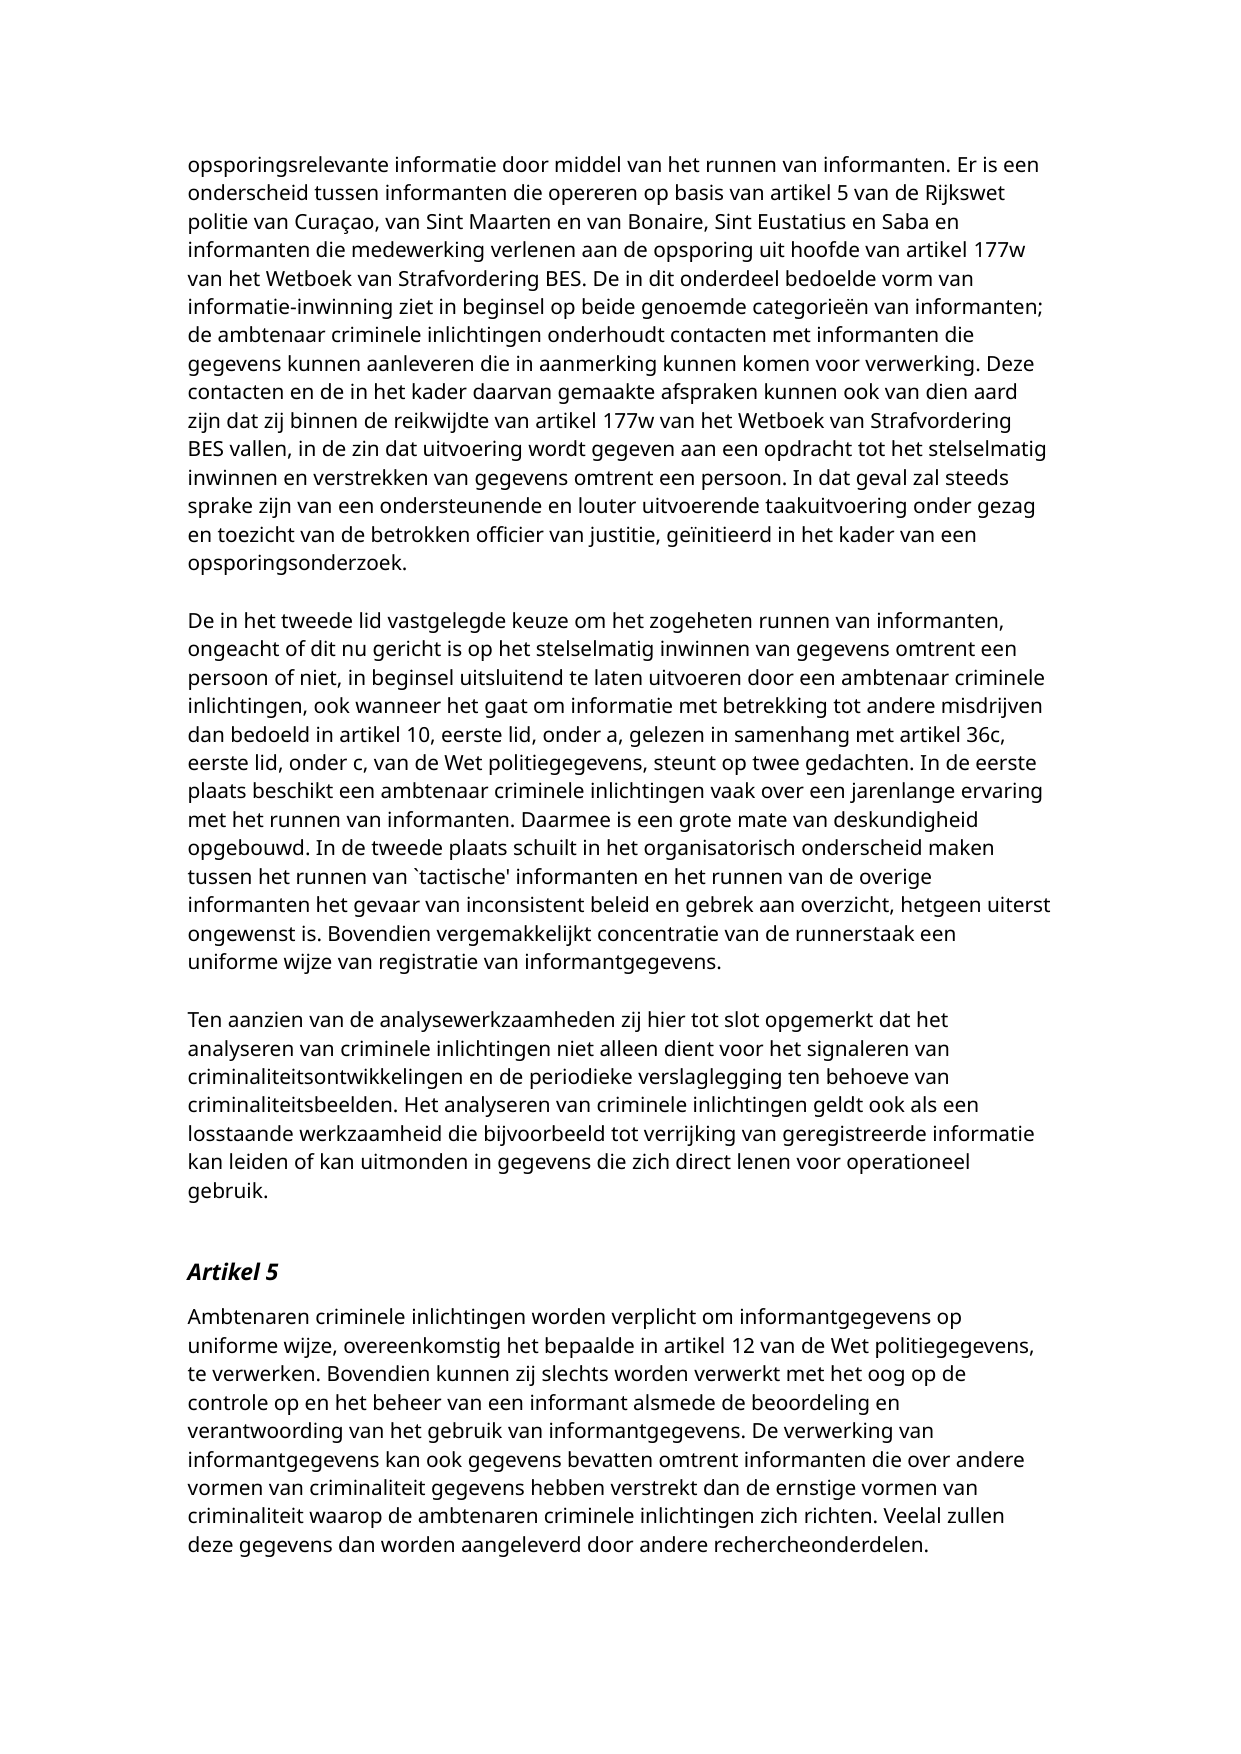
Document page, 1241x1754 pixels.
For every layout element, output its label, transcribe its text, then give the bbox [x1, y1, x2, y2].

subtitle Artikel 5 [187, 1256, 1053, 1287]
text De in het tweede lid vastgelegde keuze om het zogeheten runnen van informanten, ongeacht of dit nu gericht is op het stelselmatig inwinnen van gegevens omtrent een persoon of niet, in beginsel uitsluitend te laten uitvoeren door een ambtenaar criminele inlichtingen, ook wanneer het gaat om informatie met betrekking tot andere misdrijven dan bedoeld in artikel 10, eerste lid, onder a, gelezen in samenhang met artikel 36c, eerste lid, onder c, van de Wet politiegegevens, steunt op twee gedachten. In de eerste plaats beschikt een ambtenaar criminele inlichtingen vaak over een jarenlange ervaring met het runnen van informanten. Daarmee is een grote mate van deskundigheid opgebouwd. In de tweede plaats schuilt in het organisatorisch onderscheid maken tussen het runnen van `tactische' informanten en het runnen van de overige informanten het gevaar van inconsistent beleid en gebrek aan overzicht, hetgeen uiterst ongewenst is. Bovendien vergemakkelijkt concentratie van de runnerstaak een uniforme wijze van registratie van informantgegevens. [187, 606, 1053, 976]
text Ambtenaren criminele inlichtingen worden verplicht om informantgegevens op uniforme wijze, overeenkomstig het bepaalde in artikel 12 van de Wet politiegegevens, te verwerken. Bovendien kunnen zij slechts worden verwerkt met het oog op de controle op en het beheer van een informant alsmede de beoordeling en verantwoording van het gebruik van informantgegevens. De verwerking van informantgegevens kan ook gegevens bevatten omtrent informanten die over andere vormen van criminaliteit gegevens hebben verstrekt dan de ernstige vormen van criminaliteit waarop de ambtenaren criminele inlichtingen zich richten. Veelal zullen deze gegevens dan worden aangeleverd door andere rechercheonderdelen. [187, 1302, 1053, 1558]
text Ten aanzien van de analysewerkzaamheden zij hier tot slot opgemerkt dat het analyseren van criminele inlichtingen niet alleen dient voor het signaleren van criminaliteitsontwikkelingen en de periodieke verslaglegging ten behoeve van criminaliteitsbeelden. Het analyseren van criminele inlichtingen geldt ook als een losstaande werkzaamheid die bijvoorbeeld tot verrijking van geregistreerde informatie kan leiden of kan uitmonden in gegevens die zich direct lenen voor operationeel gebruik. [187, 1005, 1053, 1204]
text opsporingsrelevante informatie door middel van het runnen van informanten. Er is een onderscheid tussen informanten die opereren op basis van artikel 5 van de Rijkswet politie van Curaçao, van Sint Maarten en van Bonaire, Sint Eustatius en Saba en informanten die medewerking verlenen aan de opsporing uit hoofde van artikel 177w van het Wetboek van Strafvordering BES. De in dit onderdeel bedoelde vorm van informatie-inwinning ziet in beginsel op beide genoemde categorieën van informanten; de ambtenaar criminele inlichtingen onderhoudt contacten met informanten die gegevens kunnen aanleveren die in aanmerking kunnen komen voor verwerking. Deze contacten en de in het kader daarvan gemaakte afspraken kunnen ook van dien aard zijn dat zij binnen de reikwijdte van artikel 177w van het Wetboek van Strafvordering BES vallen, in de zin dat uitvoering wordt gegeven aan een opdracht tot het stelselmatig inwinnen en verstrekken van gegevens omtrent een persoon. In dat geval zal steeds sprake zijn van een ondersteunende en louter uitvoerende taakuitvoering onder gezag en toezicht van de betrokken officier van justitie, geïnitieerd in het kader van een opsporingsonderzoek. [187, 150, 1053, 577]
